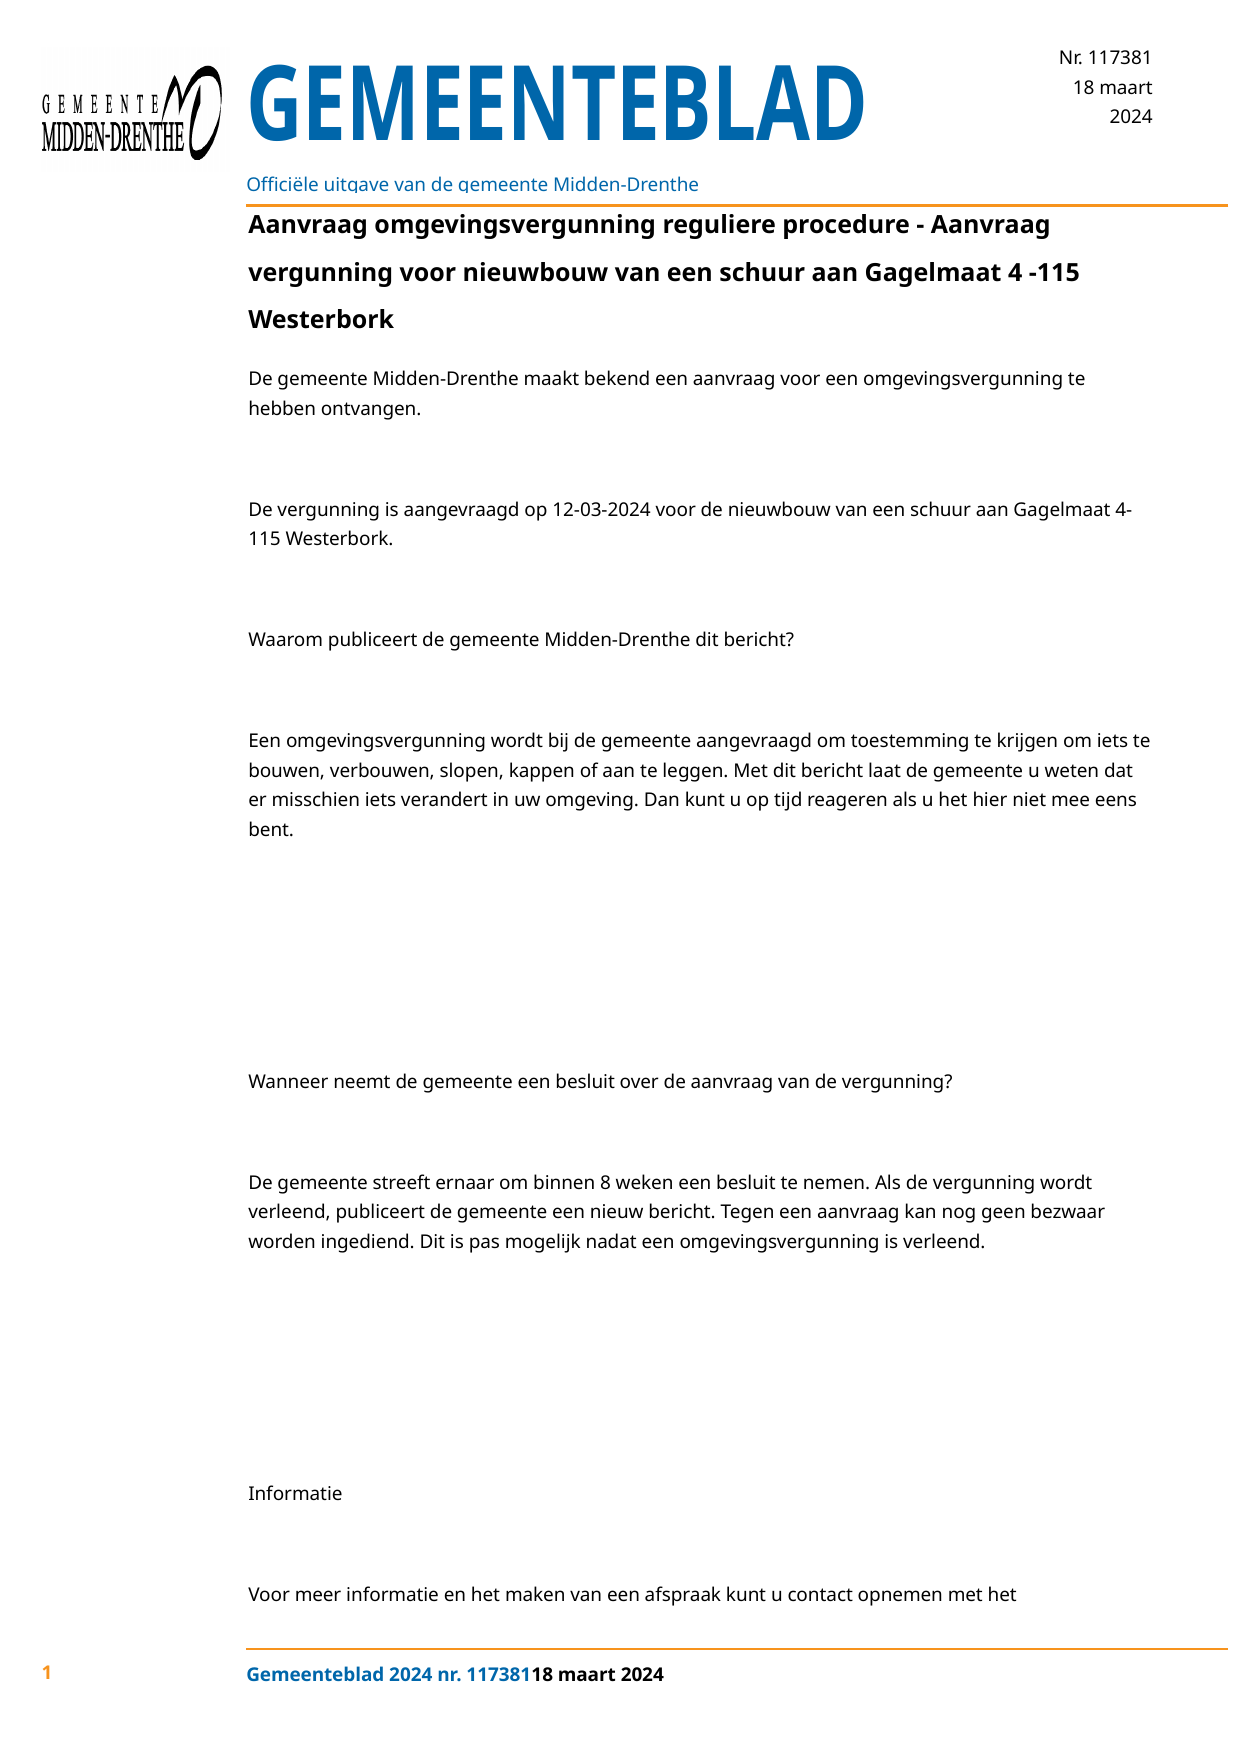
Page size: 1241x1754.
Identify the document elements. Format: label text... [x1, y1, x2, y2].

text De vergunning is aangevraagd op 12-03-2024 voor de nieuwbouw van een schuur aan Gagelmaat 4-115 Westerbork. [248, 496, 1152, 551]
text Aanvraag omgevingsvergunning reguliere procedure - Aanvraag vergunning voor nieuwbouw van een schuur aan Gagelmaat 4 -115 Westerbork [248, 207, 1152, 336]
text De gemeente Midden-Drenthe maakt bekend een aanvraag voor een omgevingsvergunning te hebben ontvangen. [248, 366, 1152, 421]
text Informatie [248, 1480, 1152, 1506]
text Wanneer neemt de gemeente een besluit over de aanvraag van de vergunning? [248, 1068, 1152, 1094]
text De gemeente streeft ernaar om binnen 8 weken een besluit te nemen. Als de vergunning wordt verleend, publiceert de gemeente een nieuw bericht. Tegen een aanvraag kan nog geen bezwaar worden ingediend. Dit is pas mogelijk nadat een omgevingsvergunning is verleend. [248, 1169, 1152, 1254]
text Voor meer informatie en het maken van een afspraak kunt u contact opnemen met het [248, 1581, 1152, 1607]
picture [41, 47, 231, 172]
text Waarom publiceert de gemeente Midden-Drenthe dit bericht? [248, 626, 1152, 652]
text Een omgevingsvergunning wordt bij de gemeente aangevraagd om toestemming te krijgen om iets te bouwen, verbouwen, slopen, kappen of aan te leggen. Met dit bericht laat de gemeente u weten dat er misschien iets verandert in uw omgeving. Dan kunt u op tijd reageren als u het hier niet mee eens bent. [248, 727, 1152, 842]
